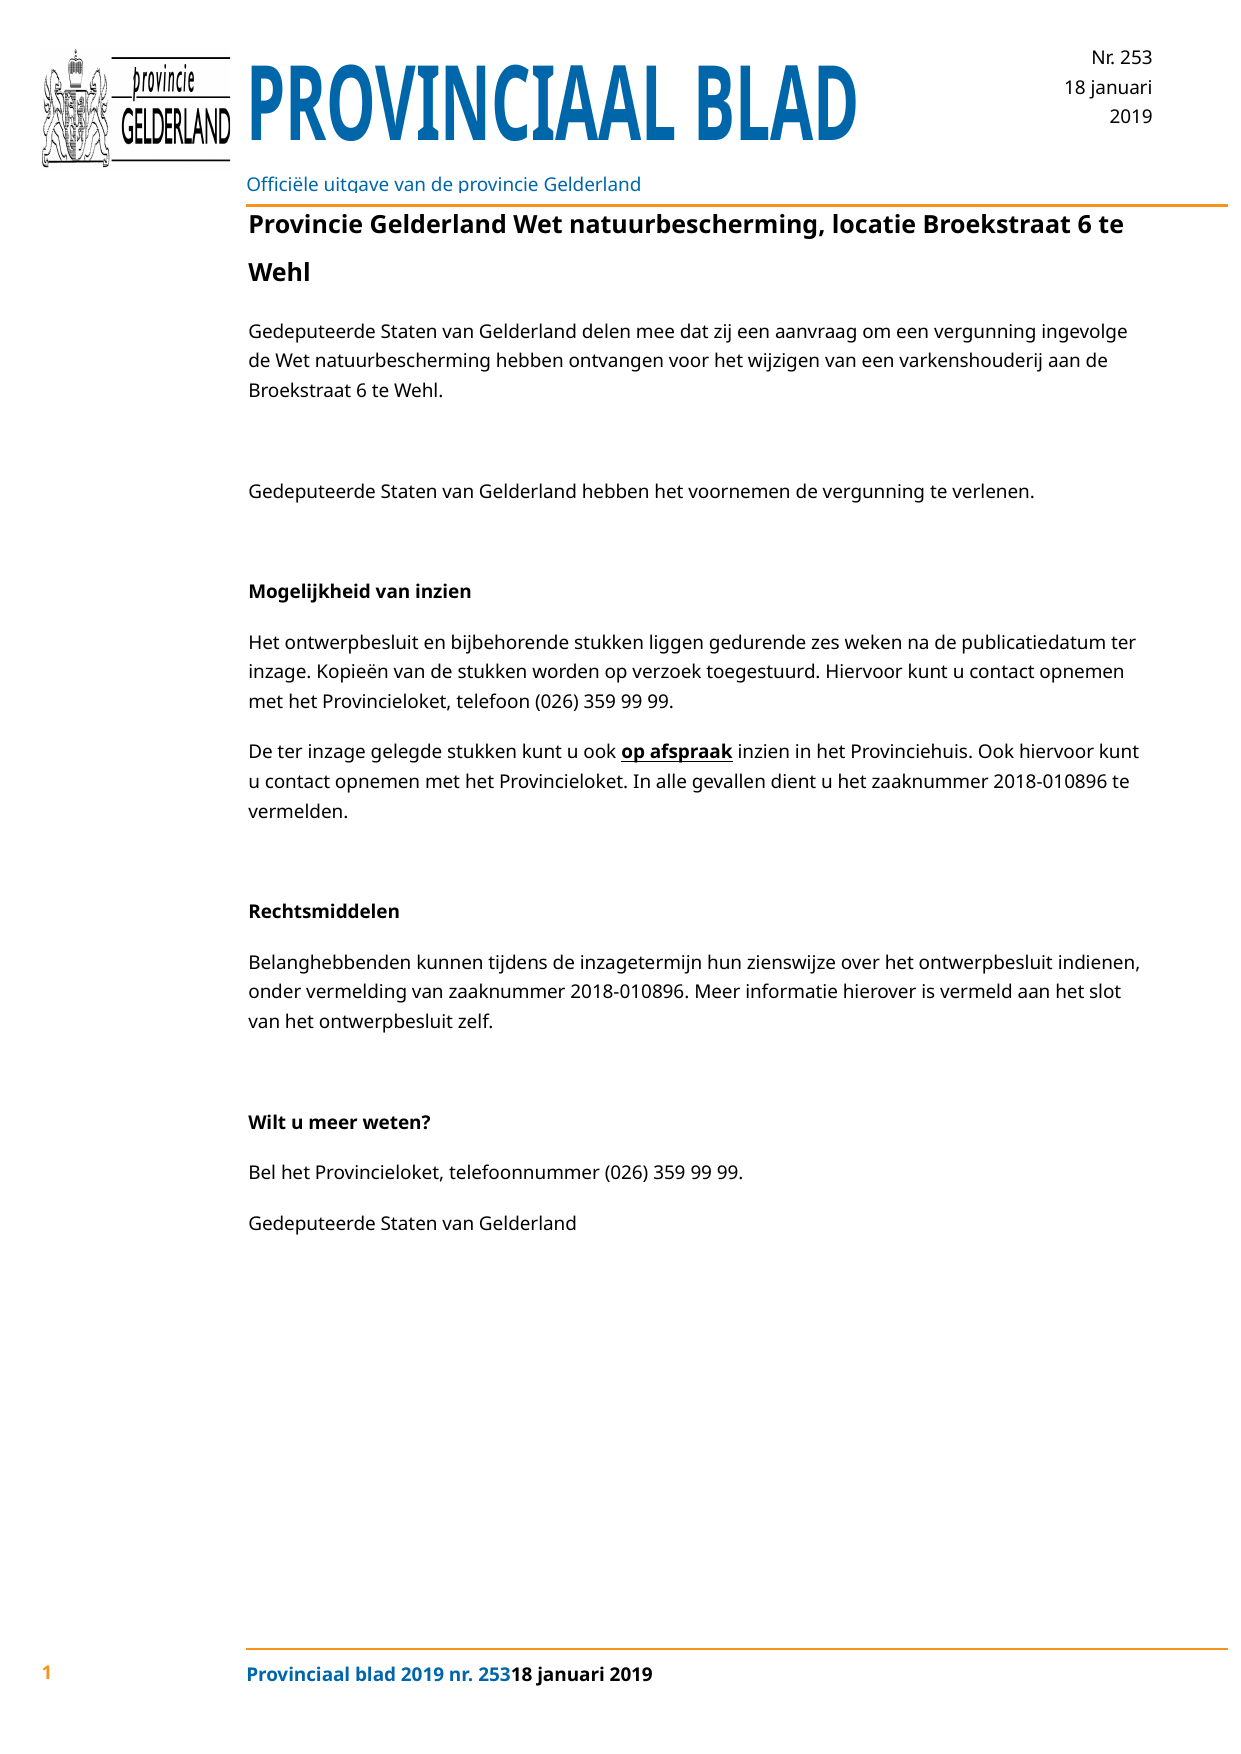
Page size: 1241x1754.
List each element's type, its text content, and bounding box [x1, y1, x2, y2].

text Gedeputeerde Staten van Gelderland hebben het voornemen de vergunning te verlenen. [248, 478, 1152, 504]
text Bel het Provincieloket, telefoonnummer (026) 359 99 99. [248, 1159, 1152, 1185]
text De ter inzage gelegde stukken kunt u ook op afspraak inzien in het Provinciehuis. Ook hiervoor kunt u contact opnemen met het Provincieloket. In alle gevallen dient u het zaaknummer 2018-010896 te vermelden. [248, 739, 1152, 824]
text Mogelijkheid van inzien [248, 579, 1152, 604]
text Rechtsmiddelen [248, 899, 1152, 924]
text Wilt u meer weten? [248, 1109, 1152, 1135]
text Gedeputeerde Staten van Gelderland delen mee dat zij een aanvraag om een vergunning ingevolge de Wet natuurbescherming hebben ontvangen voor het wijzigen van een varkenshouderij aan de Broekstraat 6 te Wehl. [248, 318, 1152, 403]
text Het ontwerpbesluit en bijbehorende stukken liggen gedurende zes weken na de publicatiedatum ter inzage. Kopieën van de stukken worden op verzoek toegestuurd. Hiervoor kunt u contact opnemen met het Provincieloket, telefoon (026) 359 99 99. [248, 629, 1152, 714]
picture [41, 47, 231, 172]
text Belanghebbenden kunnen tijdens de inzagetermijn hun zienswijze over het ontwerpbesluit indienen, onder vermelding van zaaknummer 2018-010896. Meer informatie hierover is vermeld aan het slot van het ontwerpbesluit zelf. [248, 949, 1152, 1034]
text Gedeputeerde Staten van Gelderland [248, 1210, 1152, 1236]
text Provincie Gelderland Wet natuurbescherming, locatie Broekstraat 6 te Wehl [248, 207, 1152, 288]
